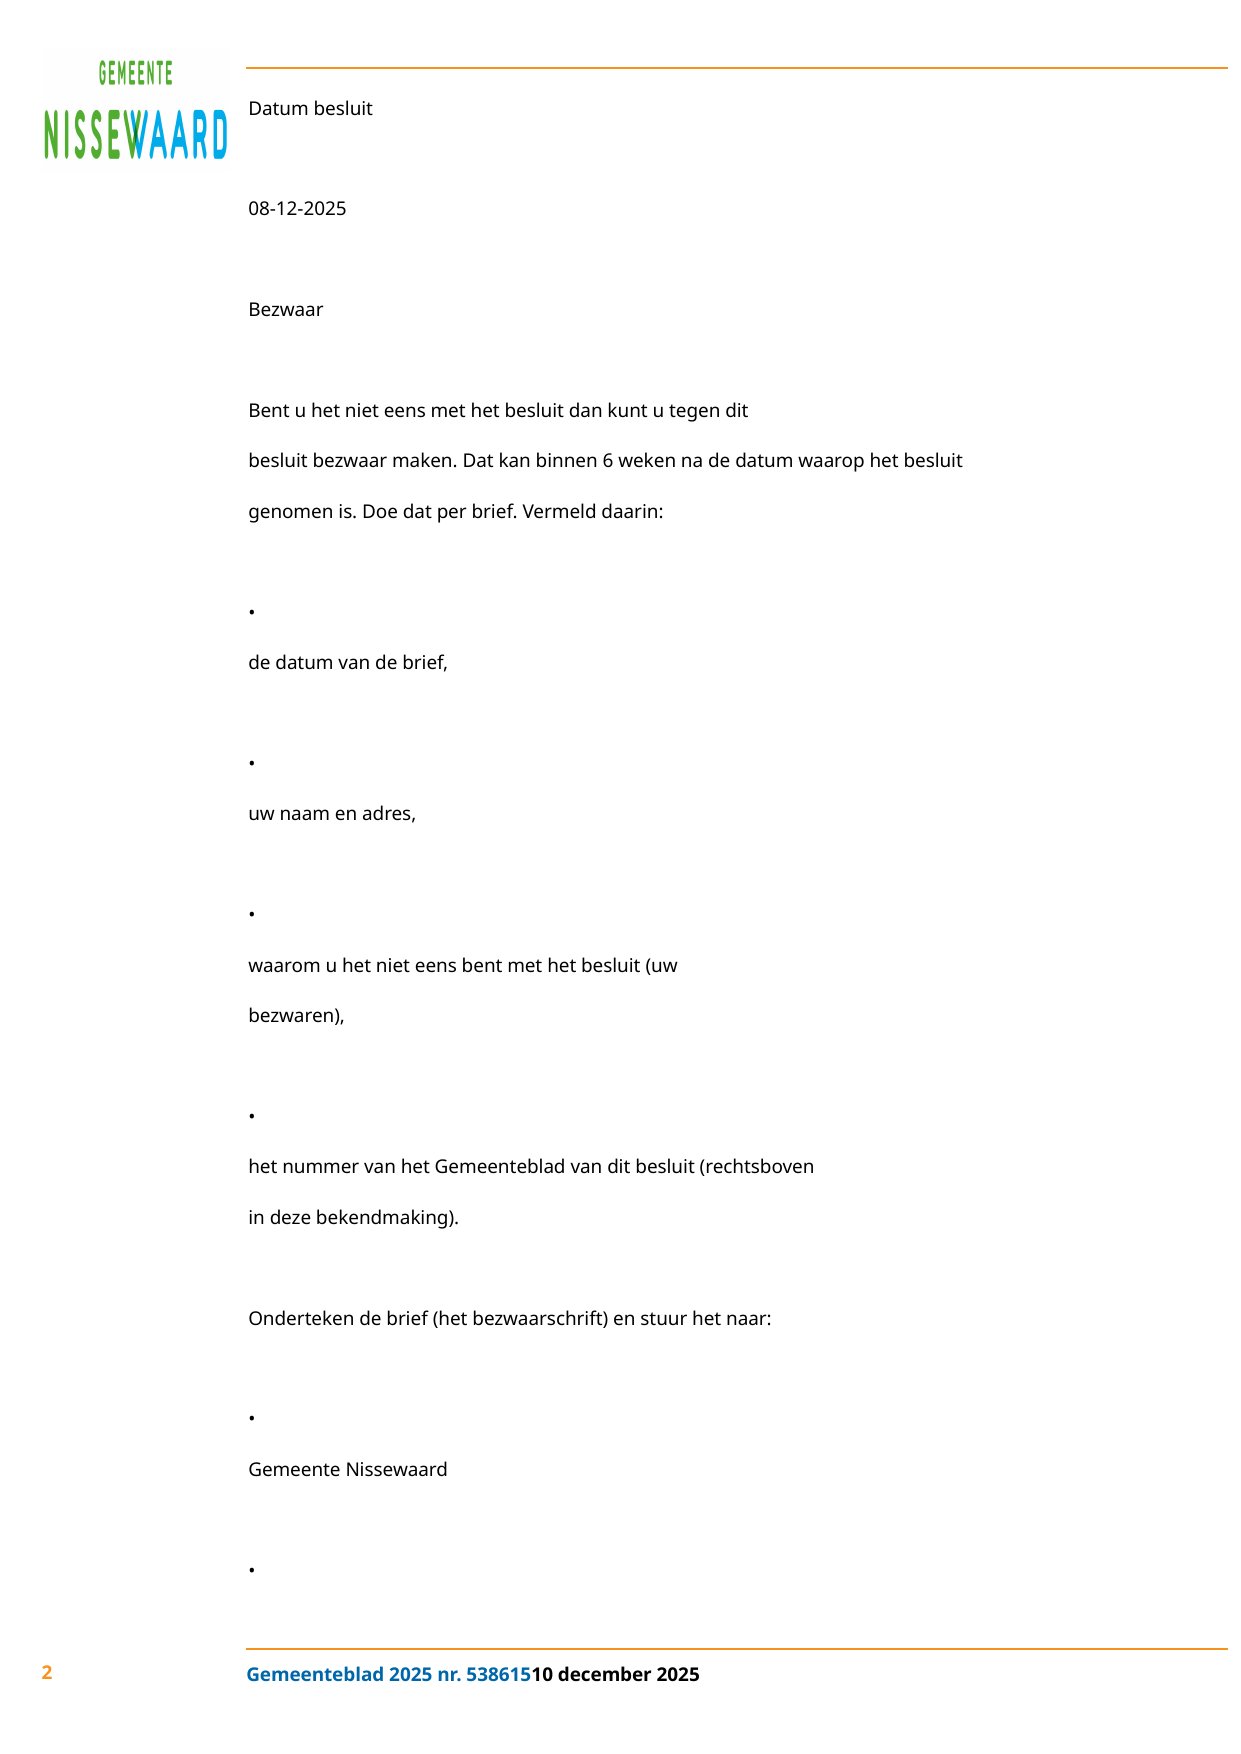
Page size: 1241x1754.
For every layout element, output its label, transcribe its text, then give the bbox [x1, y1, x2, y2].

text • [248, 750, 1152, 776]
text 08-12-2025 [248, 196, 1152, 221]
text waarom u het niet eens bent met het besluit (uw [248, 952, 1152, 978]
text genomen is. Doe dat per brief. Vermeld daarin: [248, 498, 1152, 524]
picture [41, 47, 231, 172]
text • [248, 901, 1152, 927]
text het nummer van het Gemeenteblad van dit besluit (rechtsboven [248, 1153, 1152, 1179]
text • [248, 1103, 1152, 1129]
text bezwaren), [248, 1002, 1152, 1028]
text Gemeente Nissewaard [248, 1456, 1152, 1482]
text uw naam en adres, [248, 801, 1152, 826]
text • [248, 1557, 1152, 1583]
text Bent u het niet eens met het besluit dan kunt u tegen dit [248, 397, 1152, 423]
text • [248, 599, 1152, 625]
text • [248, 1406, 1152, 1431]
text Bezwaar [248, 296, 1152, 322]
text besluit bezwaar maken. Dat kan binnen 6 weken na de datum waarop het besluit [248, 448, 1152, 473]
text Datum besluit [248, 95, 1152, 121]
text Onderteken de brief (het bezwaarschrift) en stuur het naar: [248, 1305, 1152, 1331]
text de datum van de brief, [248, 649, 1152, 675]
text in deze bekendmaking). [248, 1204, 1152, 1230]
